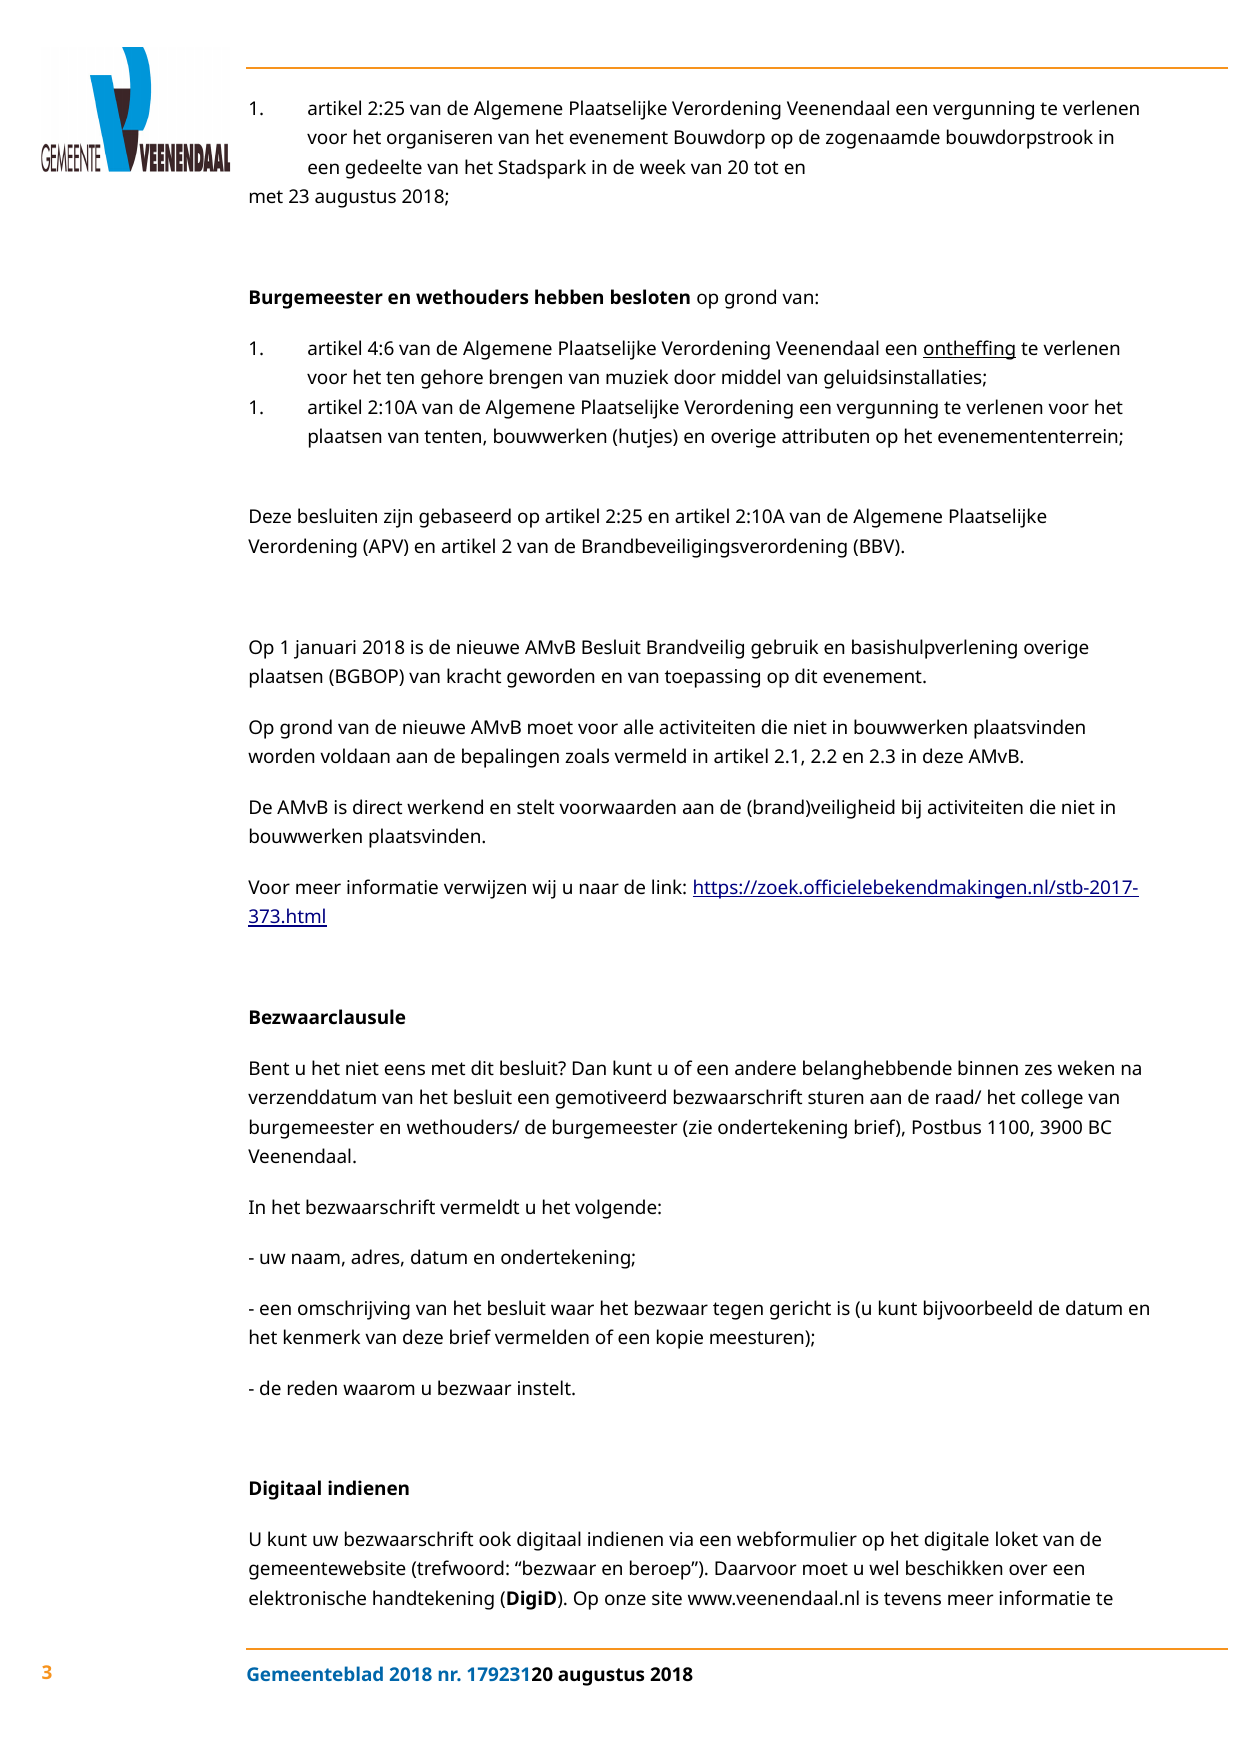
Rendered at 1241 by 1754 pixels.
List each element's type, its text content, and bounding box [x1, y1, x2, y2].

text Deze besluiten zijn gebaseerd op artikel 2:25 en artikel 2:10A van de Algemene Plaatselijke Verordening (APV) en artikel 2 van de Brandbeveiligingsverordening (BBV). [248, 503, 1152, 559]
list artikel 2:25 van de Algemene Plaatselijke Verordening Veenendaal een vergunning te verlenen voor het organiseren van het evenement Bouwdorp op de zogenaamde bouwdorpstrook in een gedeelte van het Stadspark in de week van 20 tot en [248, 95, 1152, 180]
text Burgemeester en wethouders hebben besloten op grond van: [248, 284, 1152, 310]
text Voor meer informatie verwijzen wij u naar de link: https://zoek.officielebekendmakingen.nl/stb-2017-373.html [248, 874, 1152, 929]
text U kunt uw bezwaarschrift ook digitaal indienen via een webformulier op het digitale loket van de gemeentewebsite (trefwoord: “bezwaar en beroep”). Daarvoor moet u wel beschikken over een elektronische handtekening (DigiD). Op onze site www.veenendaal.nl is tevens meer informatie te [248, 1526, 1152, 1611]
text Digitaal indienen [248, 1476, 1152, 1501]
text Op 1 januari 2018 is de nieuwe AMvB Besluit Brandveilig gebruik en basishulpverlening overige plaatsen (BGBOP) van kracht geworden en van toepassing op dit evenement. [248, 634, 1152, 689]
text In het bezwaarschrift vermeldt u het volgende: [248, 1194, 1152, 1220]
text De AMvB is direct werkend en stelt voorwaarden aan de (brand)veiligheid bij activiteiten die niet in bouwwerken plaatsvinden. [248, 794, 1152, 849]
text met 23 augustus 2018; [248, 183, 1152, 209]
text Bezwaarclausule [248, 1004, 1152, 1030]
list artikel 4:6 van de Algemene Plaatselijke Verordening Veenendaal een ontheffing te verlenen voor het ten gehore brengen van muziek door middel van geluidsinstallaties; [248, 335, 1152, 390]
text Op grond van de nieuwe AMvB moet voor alle activiteiten die niet in bouwwerken plaatsvinden worden voldaan aan de bepalingen zoals vermeld in artikel 2.1, 2.2 en 2.3 in deze AMvB. [248, 714, 1152, 769]
picture [41, 47, 130, 172]
list artikel 2:10A van de Algemene Plaatselijke Verordening een vergunning te verlenen voor het plaatsen van tenten, bouwwerken (hutjes) en overige attributen op het evenemententerrein; [248, 394, 1152, 449]
text - uw naam, adres, datum en ondertekening; [248, 1244, 1152, 1270]
text Bent u het niet eens met dit besluit? Dan kunt u of een andere belanghebbende binnen zes weken na verzenddatum van het besluit een gemotiveerd bezwaarschrift sturen aan de raad/ het college van burgemeester en wethouders/ de burgemeester (zie ondertekening brief), Postbus 1100, 3900 BC Veenendaal. [248, 1055, 1152, 1169]
text - een omschrijving van het besluit waar het bezwaar tegen gericht is (u kunt bijvoorbeeld de datum en het kenmerk van deze brief vermelden of een kopie meesturen); [248, 1295, 1152, 1350]
text - de reden waarom u bezwaar instelt. [248, 1375, 1152, 1401]
picture [123, 47, 231, 172]
